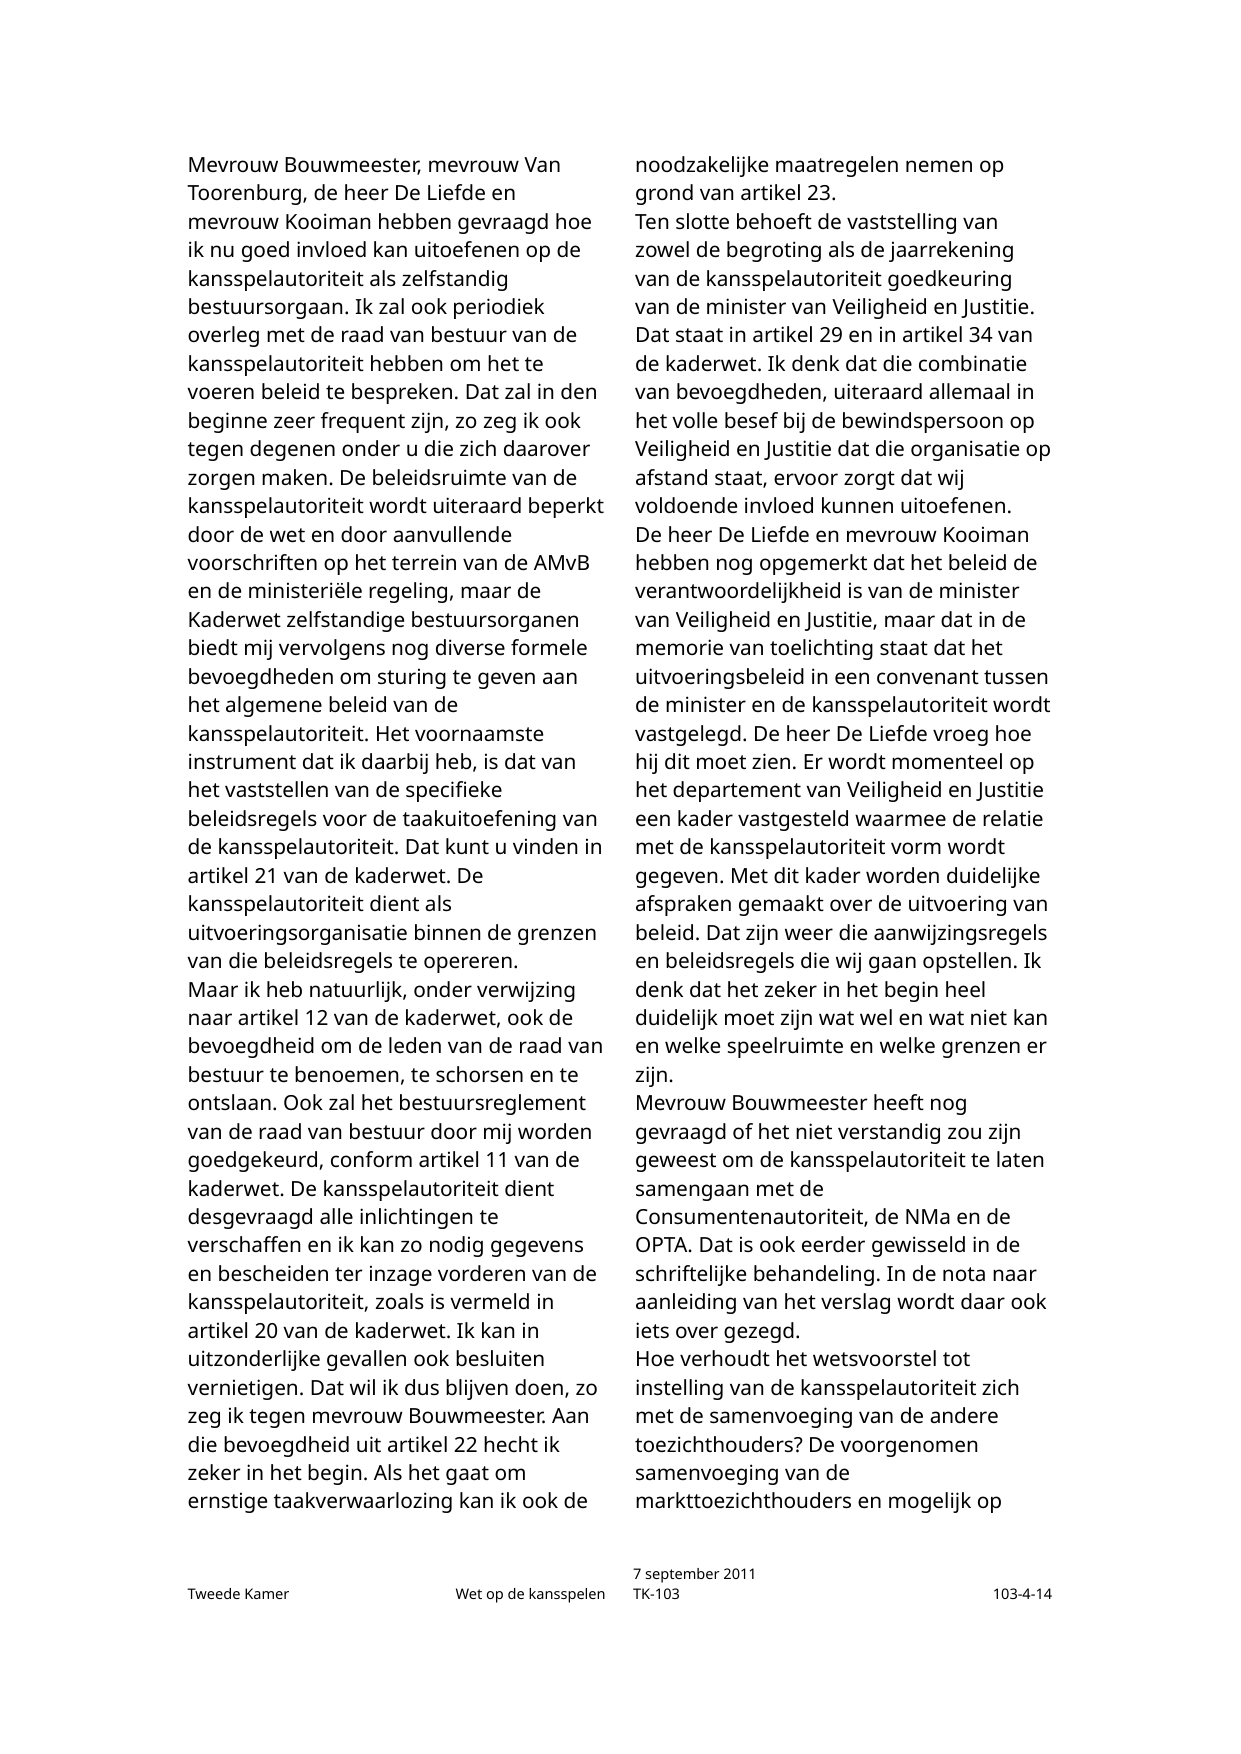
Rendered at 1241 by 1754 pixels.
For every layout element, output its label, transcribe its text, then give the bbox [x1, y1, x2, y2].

text Mevrouw Bouwmeester heeft nog gevraagd of het niet verstandig zou zijn geweest om de kansspelautoriteit te laten samengaan met de Consumentenautoriteit, de NMa en de OPTA. Dat is ook eerder gewisseld in de schriftelijke behandeling. In de nota naar aanleiding van het verslag wordt daar ook iets over gezegd. [635, 1088, 1053, 1344]
text Ten slotte behoeft de vaststelling van zowel de begroting als de jaarrekening van de kansspelautoriteit goedkeuring van de minister van Veiligheid en Justitie. Dat staat in artikel 29 en in artikel 34 van de kaderwet. Ik denk dat die combinatie van bevoegdheden, uiteraard allemaal in het volle besef bij de bewindspersoon op Veiligheid en Justitie dat die organisatie op afstand staat, ervoor zorgt dat wij voldoende invloed kunnen uitoefenen. [635, 207, 1053, 520]
text Hoe verhoudt het wetsvoorstel tot instelling van de kansspelautoriteit zich met de samenvoeging van de andere toezichthouders? De voorgenomen samenvoeging van de markttoezichthouders en mogelijk op [635, 1344, 1053, 1515]
text Maar ik heb natuurlijk, onder verwijzing naar artikel 12 van de kaderwet, ook de bevoegdheid om de leden van de raad van bestuur te benoemen, te schorsen en te ontslaan. Ook zal het bestuursreglement van de raad van bestuur door mij worden goedgekeurd, conform artikel 11 van de kaderwet. De kansspelautoriteit dient desgevraagd alle inlichtingen te verschaffen en ik kan zo nodig gegevens en bescheiden ter inzage vorderen van de kansspelautoriteit, zoals is vermeld in artikel 20 van de kaderwet. Ik kan in uitzonderlijke gevallen ook besluiten vernietigen. Dat wil ik dus blijven doen, zo zeg ik tegen mevrouw Bouwmeester. Aan die bevoegdheid uit artikel 22 hecht ik zeker in het begin. Als het gaat om ernstige taakverwaarlozing kan ik ook de [187, 975, 605, 1515]
text Mevrouw Bouwmeester, mevrouw Van Toorenburg, de heer De Liefde en mevrouw Kooiman hebben gevraagd hoe ik nu goed invloed kan uitoefenen op de kansspelautoriteit als zelfstandig bestuursorgaan. Ik zal ook periodiek overleg met de raad van bestuur van de kansspelautoriteit hebben om het te voeren beleid te bespreken. Dat zal in den beginne zeer frequent zijn, zo zeg ik ook tegen degenen onder u die zich daarover zorgen maken. De beleidsruimte van de kansspelautoriteit wordt uiteraard beperkt door de wet en door aanvullende voorschriften op het terrein van de AMvB en de ministeriële regeling, maar de Kaderwet zelfstandige bestuursorganen biedt mij vervolgens nog diverse formele bevoegdheden om sturing te geven aan het algemene beleid van de kansspelautoriteit. Het voornaamste instrument dat ik daarbij heb, is dat van het vaststellen van de specifieke beleidsregels voor de taakuitoefening van de kansspelautoriteit. Dat kunt u vinden in artikel 21 van de kaderwet. De kansspelautoriteit dient als uitvoeringsorganisatie binnen de grenzen van die beleidsregels te opereren. [187, 150, 605, 975]
text noodzakelijke maatregelen nemen op grond van artikel 23. [635, 150, 1053, 207]
text De heer De Liefde en mevrouw Kooiman hebben nog opgemerkt dat het beleid de verantwoordelijkheid is van de minister van Veiligheid en Justitie, maar dat in de memorie van toelichting staat dat het uitvoeringsbeleid in een convenant tussen de minister en de kansspelautoriteit wordt vastgelegd. De heer De Liefde vroeg hoe hij dit moet zien. Er wordt momenteel op het departement van Veiligheid en Justitie een kader vastgesteld waarmee de relatie met de kansspelautoriteit vorm wordt gegeven. Met dit kader worden duidelijke afspraken gemaakt over de uitvoering van beleid. Dat zijn weer die aanwijzingsregels en beleidsregels die wij gaan opstellen. Ik denk dat het zeker in het begin heel duidelijk moet zijn wat wel en wat niet kan en welke speelruimte en welke grenzen er zijn. [635, 520, 1053, 1088]
